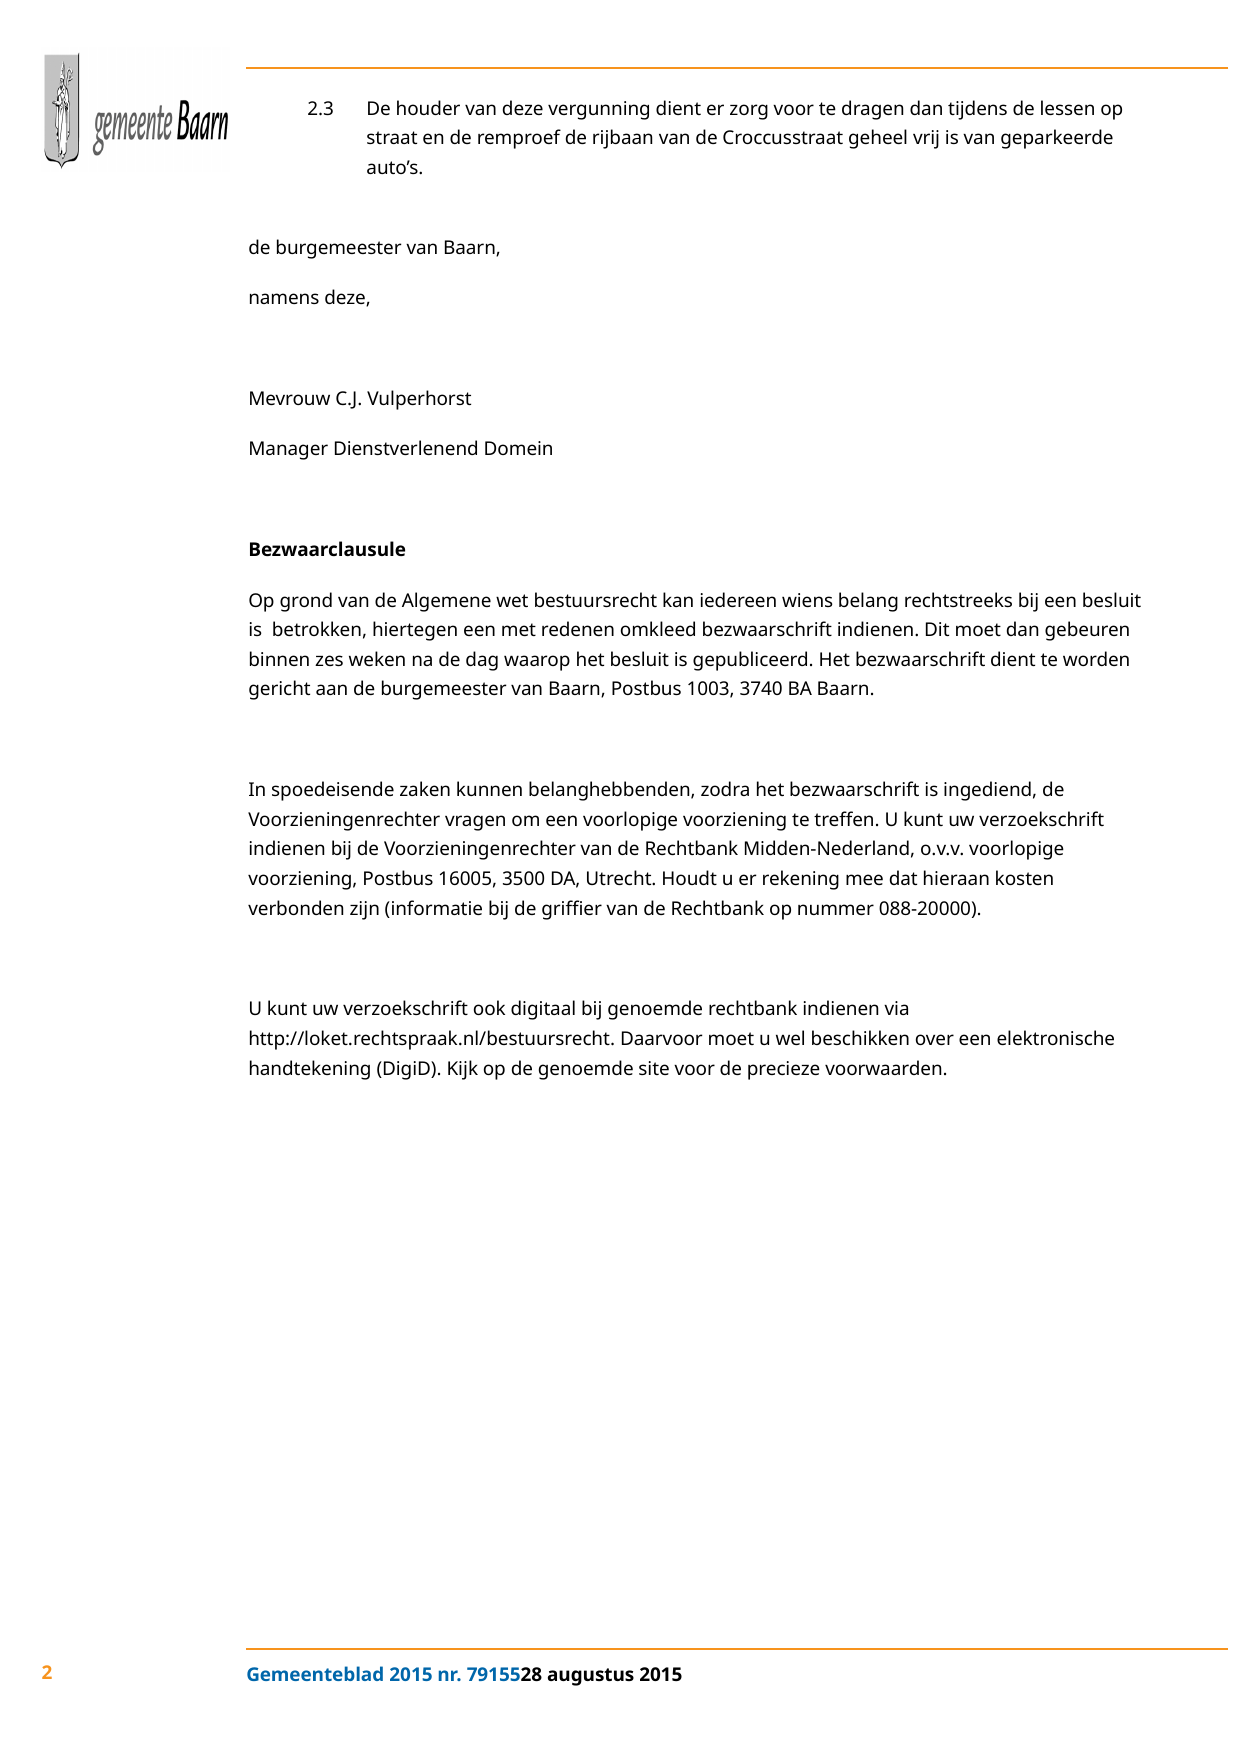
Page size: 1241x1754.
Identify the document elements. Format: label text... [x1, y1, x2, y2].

text Op grond van de Algemene wet bestuursrecht kan iedereen wiens belang rechtstreeks bij een besluit is betrokken, hiertegen een met redenen omkleed bezwaarschrift indienen. Dit moet dan gebeuren binnen zes weken na de dag waarop het besluit is gepubliceerd. Het bezwaarschrift dient te worden gericht aan de burgemeester van Baarn, Postbus 1003, 3740 BA Baarn. [248, 587, 1152, 701]
text Bezwaarclausule [248, 536, 1152, 562]
text Manager Dienstverlenend Domein [248, 436, 1152, 461]
text namens deze, [248, 284, 1152, 310]
text de burgemeester van Baarn, [248, 234, 1152, 260]
text U kunt uw verzoekschrift ook digitaal bij genoemde rechtbank indienen via http://loket.rechtspraak.nl/bestuursrecht. Daarvoor moet u wel beschikken over een elektronische handtekening (DigiD). Kijk op de genoemde site voor de precieze voorwaarden. [248, 996, 1152, 1081]
picture [41, 47, 231, 172]
list De houder van deze vergunning dient er zorg voor te dragen dan tijdens de lessen op straat en de remproef de rijbaan van de Croccusstraat geheel vrij is van geparkeerde auto’s. [307, 95, 1152, 180]
text In spoedeisende zaken kunnen belanghebbenden, zodra het bezwaarschrift is ingediend, de Voorzieningenrechter vragen om een voorlopige voorziening te treffen. U kunt uw verzoekschrift indienen bij de Voorzieningenrechter van de Rechtbank Midden-Nederland, o.v.v. voorlopige voorziening, Postbus 16005, 3500 DA, Utrecht. Houdt u er rekening mee dat hieraan kosten verbonden zijn (informatie bij de griffier van de Rechtbank op nummer 088-20000). [248, 776, 1152, 921]
text Mevrouw C.J. Vulperhorst [248, 385, 1152, 411]
